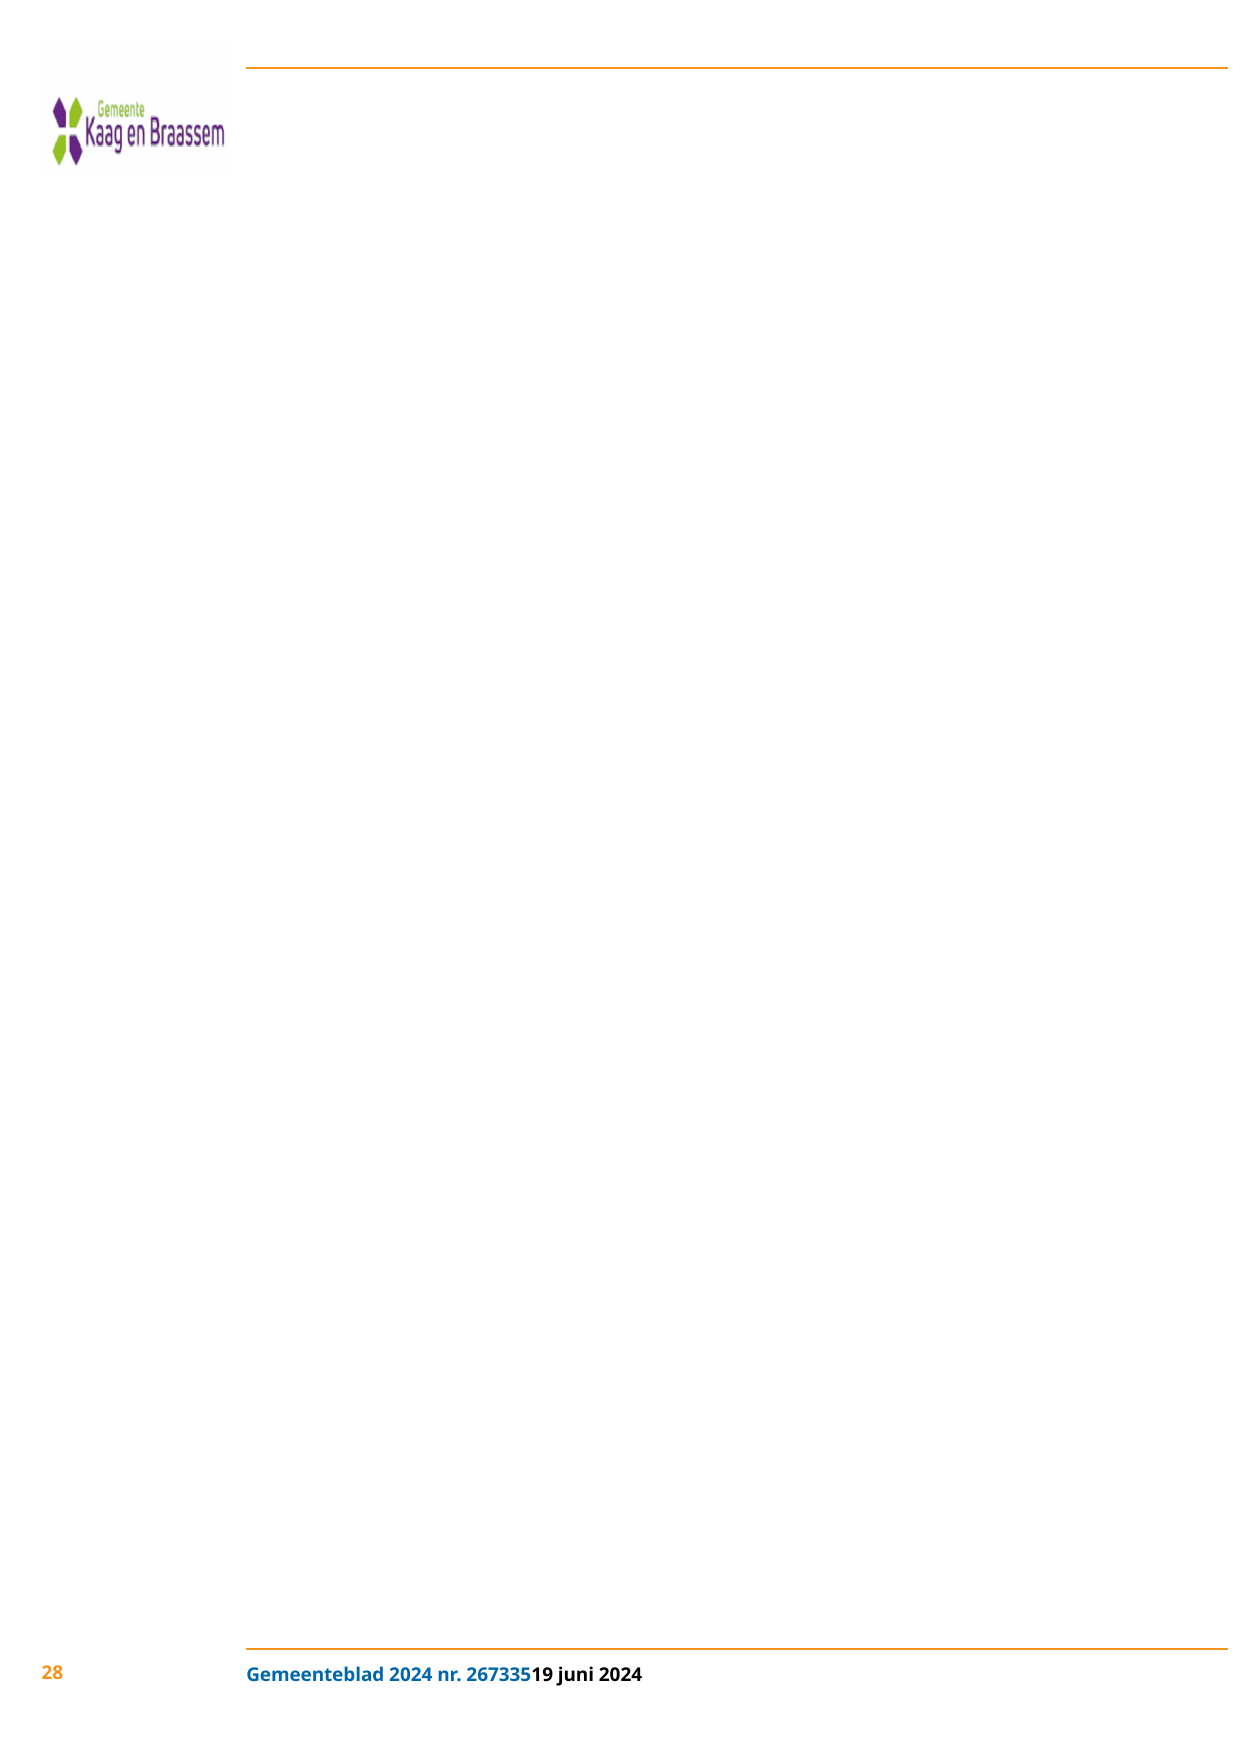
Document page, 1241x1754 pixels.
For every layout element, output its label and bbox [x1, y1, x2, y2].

picture [41, 47, 231, 172]
